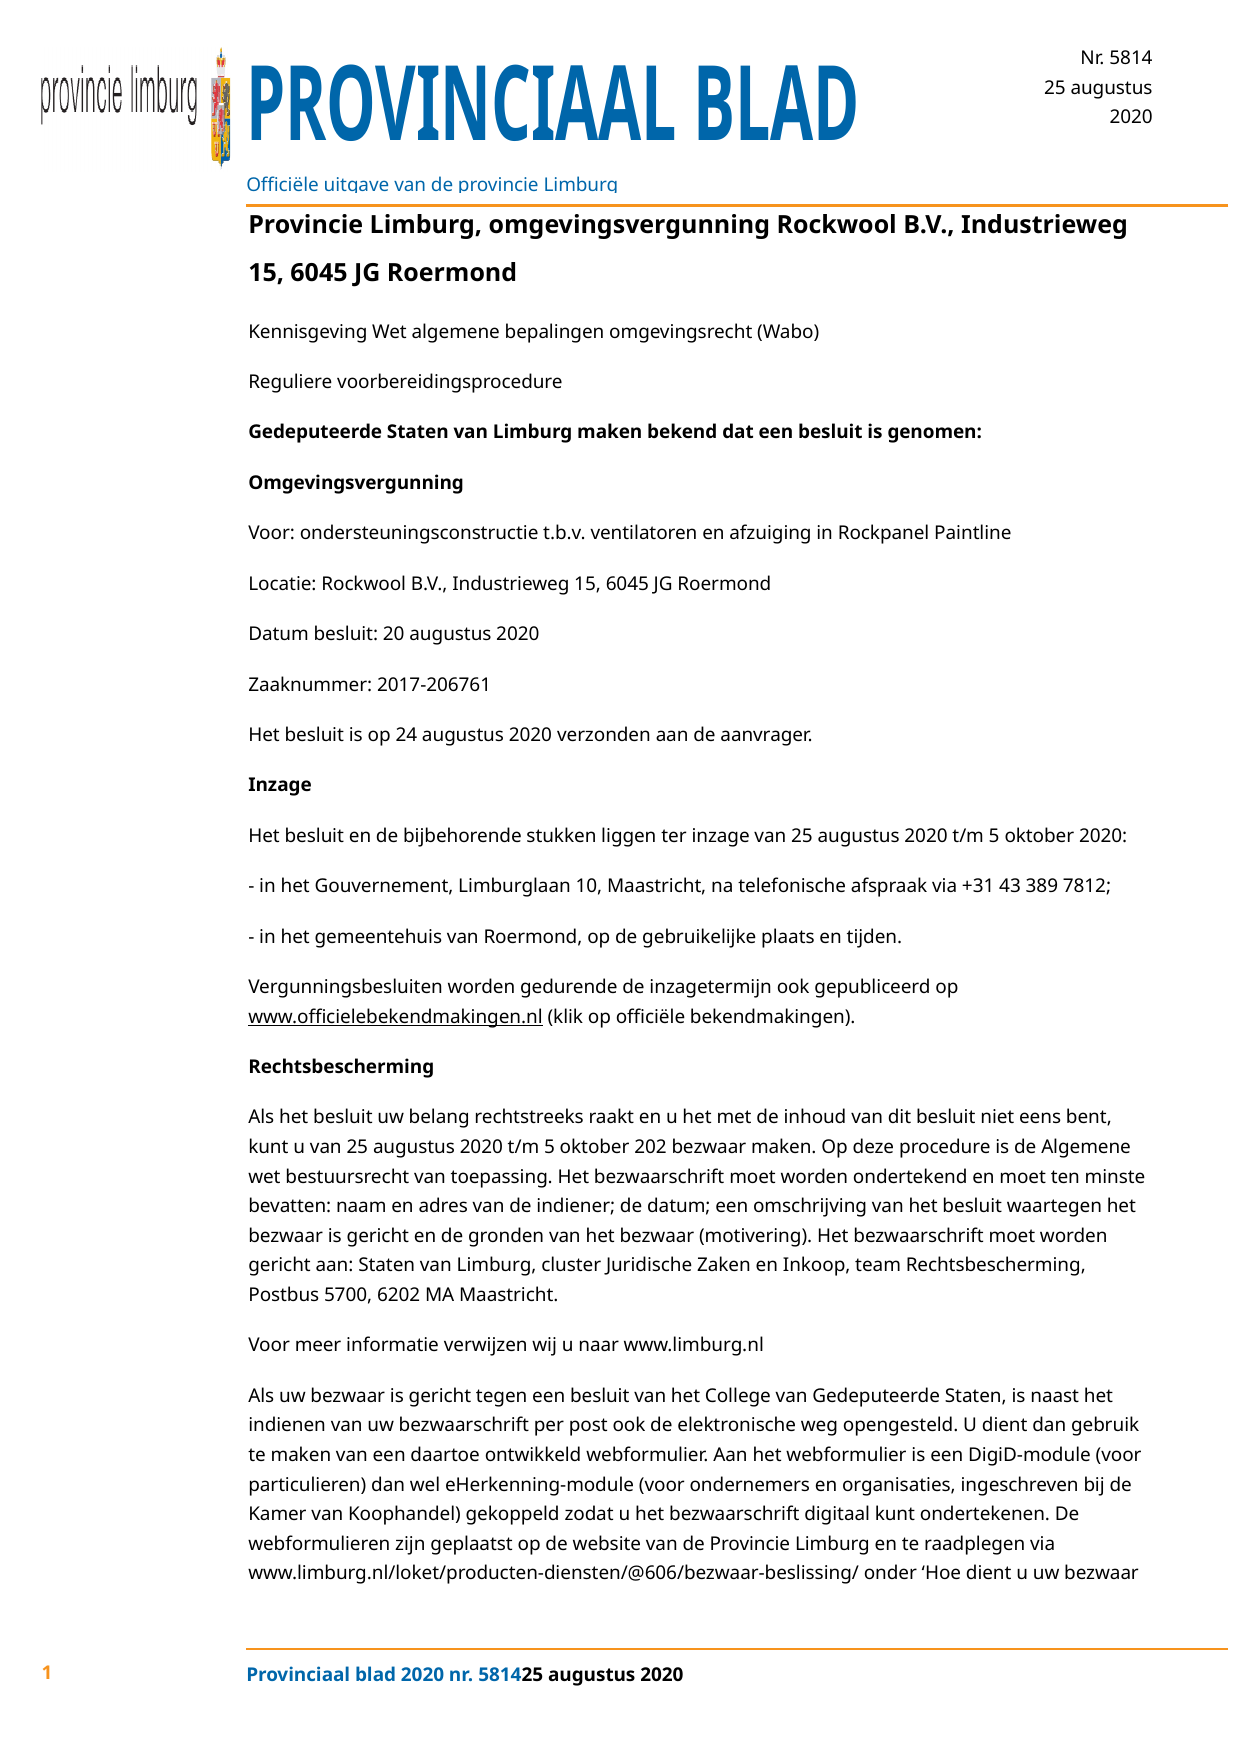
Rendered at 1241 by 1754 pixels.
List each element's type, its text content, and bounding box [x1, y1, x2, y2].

text - in het Gouvernement, Limburglaan 10, Maastricht, na telefonische afspraak via +31 43 389 7812; [248, 872, 1152, 898]
text Als uw bezwaar is gericht tegen een besluit van het College van Gedeputeerde Staten, is naast het indienen van uw bezwaarschrift per post ook de elektronische weg opengesteld. U dient dan gebruik te maken van een daartoe ontwikkeld webformulier. Aan het webformulier is een DigiD-module (voor particulieren) dan wel eHerkenning-module (voor ondernemers en organisaties, ingeschreven bij de Kamer van Koophandel) gekoppeld zodat u het bezwaarschrift digitaal kunt ondertekenen. De webformulieren zijn geplaatst op de website van de Provincie Limburg en te raadplegen via www.limburg.nl/loket/producten-diensten/@606/bezwaar-beslissing/ onder ‘Hoe dient u uw bezwaar [248, 1382, 1152, 1585]
text - in het gemeentehuis van Roermond, op de gebruikelijke plaats en tijden. [248, 923, 1152, 949]
text Vergunningsbesluiten worden gedurende de inzagetermijn ook gepubliceerd op www.officielebekendmakingen.nl (klik op officiële bekendmakingen). [248, 973, 1152, 1029]
text Inzage [248, 772, 1152, 797]
text Zaaknummer: 2017-206761 [248, 671, 1152, 697]
text Kennisgeving Wet algemene bepalingen omgevingsrecht (Wabo) [248, 318, 1152, 344]
text Als het besluit uw belang rechtstreeks raakt en u het met de inhoud van dit besluit niet eens bent, kunt u van 25 augustus 2020 t/m 5 oktober 202 bezwaar maken. Op deze procedure is de Algemene wet bestuursrecht van toepassing. Het bezwaarschrift moet worden ondertekend en moet ten minste bevatten: naam en adres van de indiener; de datum; een omschrijving van het besluit waartegen het bezwaar is gericht en de gronden van het bezwaar (motivering). Het bezwaarschrift moet worden gericht aan: Staten van Limburg, cluster Juridische Zaken en Inkoop, team Rechtsbescherming, Postbus 5700, 6202 MA Maastricht. [248, 1104, 1152, 1307]
text Het besluit en de bijbehorende stukken liggen ter inzage van 25 augustus 2020 t/m 5 oktober 2020: [248, 822, 1152, 848]
text Rechtsbescherming [248, 1053, 1152, 1079]
text Datum besluit: 20 augustus 2020 [248, 620, 1152, 646]
text Locatie: Rockwool B.V., Industrieweg 15, 6045 JG Roermond [248, 570, 1152, 596]
text Provincie Limburg, omgevingsvergunning Rockwool B.V., Industrieweg 15, 6045 JG Roermond [248, 207, 1152, 288]
text Voor meer informatie verwijzen wij u naar www.limburg.nl [248, 1332, 1152, 1357]
text Gedeputeerde Staten van Limburg maken bekend dat een besluit is genomen: [248, 419, 1152, 444]
text Omgevingsvergunning [248, 469, 1152, 495]
text Het besluit is op 24 augustus 2020 verzonden aan de aanvrager. [248, 721, 1152, 747]
picture [41, 47, 231, 172]
text Reguliere voorbereidingsprocedure [248, 368, 1152, 394]
text Voor: ondersteuningsconstructie t.b.v. ventilatoren en afzuiging in Rockpanel Paintline [248, 519, 1152, 545]
